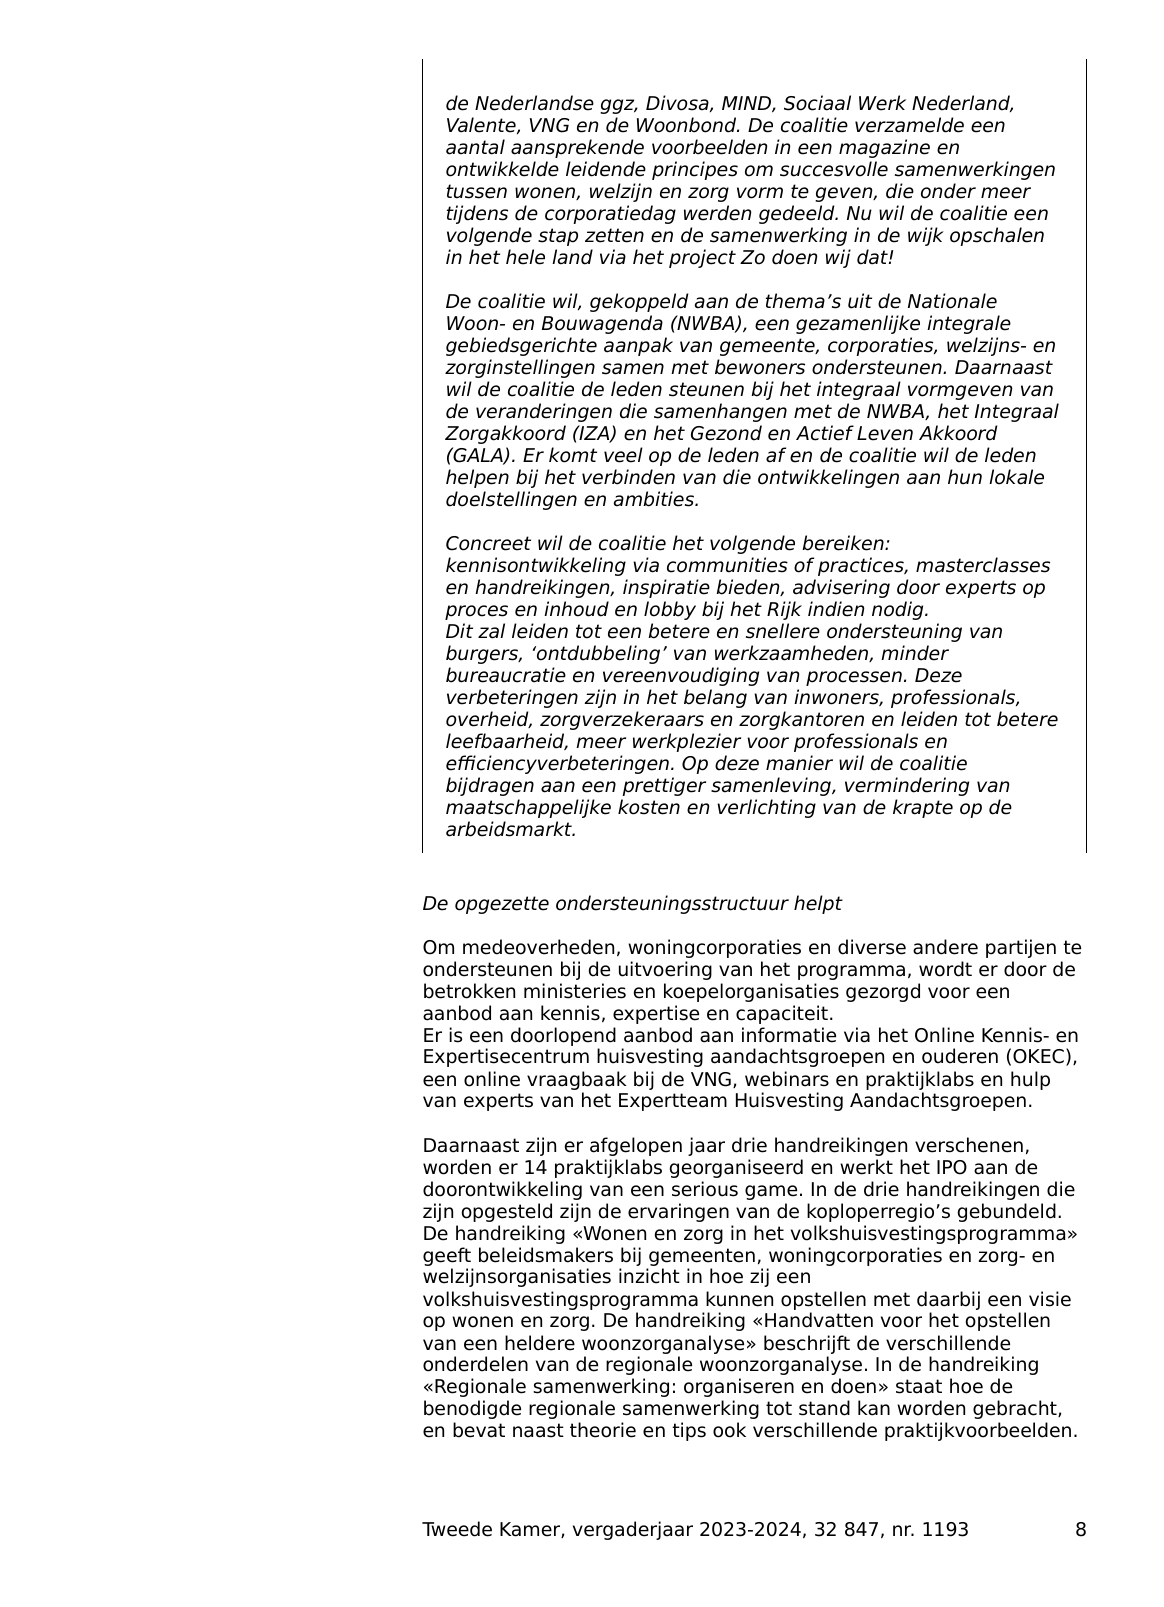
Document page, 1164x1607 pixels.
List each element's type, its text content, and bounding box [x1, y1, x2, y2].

text Daarnaast zijn er afgelopen jaar drie handreikingen verschenen, worden er 14 praktijklabs georganiseerd en werkt het IPO aan de doorontwikkeling van een serious game. In de drie handreikingen die zijn opgesteld zijn de ervaringen van de koploperregio’s gebundeld. De handreiking «Wonen en zorg in het volkshuisvestingsprogramma» geeft beleidsmakers bij gemeenten, woningcorporaties en zorg- en welzijnsorganisaties inzicht in hoe zij een volkshuisvestingsprogramma kunnen opstellen met daarbij een visie op wonen en zorg. De handreiking «Handvatten voor het opstellen van een heldere woonzorganalyse» beschrijft de verschillende onderdelen van de regionale woonzorganalyse. In de handreiking «Regionale samenwerking: organiseren en doen» staat hoe de benodigde regionale samenwerking tot stand kan worden gebracht, en bevat naast theorie en tips ook verschillende praktijkvoorbeelden. [422, 1134, 1087, 1442]
table_header de Nederlandse ggz, Divosa, MIND, Sociaal Werk Nederland, Valente, VNG en de Woonbond. De coalitie verzamelde een aantal aansprekende voorbeelden in een magazine en ontwikkelde leidende principes om succesvolle samenwerkingen tussen wonen, welzijn en zorg vorm te geven, die onder meer tijdens de corporatiedag werden gedeeld. Nu wil de coalitie een volgende stap zetten en de samenwerking in de wijk opschalen in het hele land via het project Zo doen wij dat! De coalitie wil, gekoppeld aan de thema’s uit de Nationale Woon- en Bouwagenda (NWBA), een gezamenlijke integrale gebiedsgerichte aanpak van gemeente, corporaties, welzijns- en zorginstellingen samen met bewoners ondersteunen. Daarnaast wil de coalitie de leden steunen bij het integraal vormgeven van de veranderingen die samenhangen met de NWBA, het Integraal Zorgakkoord (IZA) en het Gezond en Actief Leven Akkoord (GALA). Er komt veel op de leden af en de coalitie wil de leden helpen bij het verbinden van die ontwikkelingen aan hun lokale doelstellingen en ambities. Concreet wil de coalitie het volgende bereiken: kennisontwikkeling via communities of practices, masterclasses en handreikingen, inspiratie bieden, advisering door experts op proces en inhoud en lobby bij het Rijk indien nodig. Dit zal leiden tot een betere en snellere ondersteuning van burgers, ‘ontdubbeling’ van werkzaamheden, minder bureaucratie en vereenvoudiging van processen. Deze verbeteringen zijn in het belang van inwoners, professionals, overheid, zorgverzekeraars en zorgkantoren en leiden tot betere leefbaarheid, meer werkplezier voor professionals en efficiencyverbeteringen. Op deze manier wil de coalitie bijdragen aan een prettiger samenleving, vermindering van maatschappelijke kosten en verlichting van de krapte op de arbeidsmarkt. [423, 59, 1086, 852]
text Om medeoverheden, woningcorporaties en diverse andere partijen te ondersteunen bij de uitvoering van het programma, wordt er door de betrokken ministeries en koepelorganisaties gezorgd voor een aanbod aan kennis, expertise en capaciteit. [422, 937, 1087, 1024]
text Er is een doorlopend aanbod aan informatie via het Online Kennis- en Expertisecentrum huisvesting aandachtsgroepen en ouderen (OKEC), een online vraagbaak bij de VNG, webinars en praktijklabs en hulp van experts van het Expertteam Huisvesting Aandachtsgroepen. [422, 1024, 1087, 1112]
subtitle De opgezette ondersteuningsstructuur helpt [422, 892, 1087, 914]
